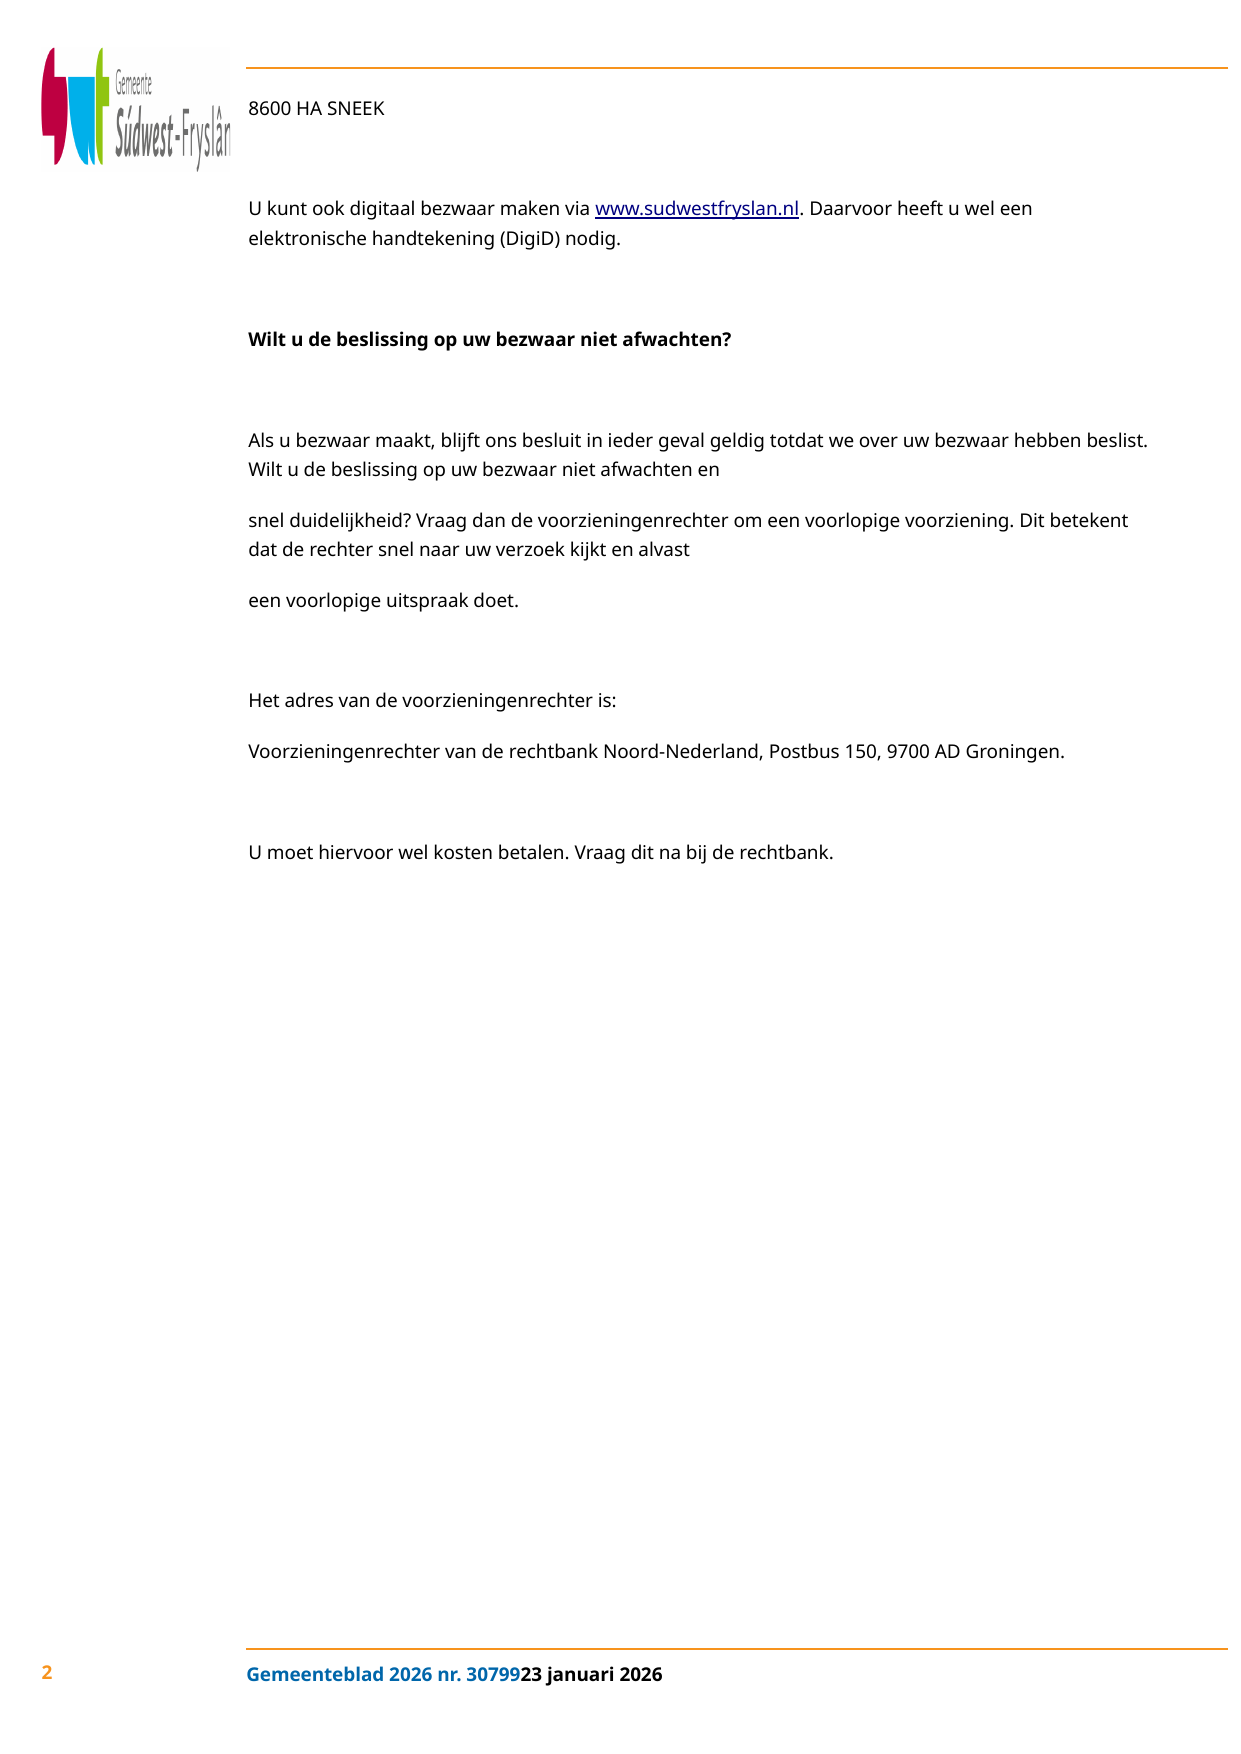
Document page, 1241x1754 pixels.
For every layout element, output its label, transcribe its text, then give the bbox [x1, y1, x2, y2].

text Voorzieningenrechter van de rechtbank Noord-Nederland, Postbus 150, 9700 AD Groningen. [248, 738, 1152, 764]
picture [41, 47, 231, 172]
text Het adres van de voorzieningenrechter is: [248, 688, 1152, 713]
text Wilt u de beslissing op uw bezwaar niet afwachten? [248, 326, 1152, 352]
text een voorlopige uitspraak doet. [248, 587, 1152, 613]
text snel duidelijkheid? Vraag dan de voorzieningenrechter om een voorlopige voorziening. Dit betekent dat de rechter snel naar uw verzoek kijkt en alvast [248, 507, 1152, 562]
text Als u bezwaar maakt, blijft ons besluit in ieder geval geldig totdat we over uw bezwaar hebben beslist. Wilt u de beslissing op uw bezwaar niet afwachten en [248, 427, 1152, 482]
text 8600 HA SNEEK [248, 95, 1152, 121]
text U kunt ook digitaal bezwaar maken via www.sudwestfryslan.nl. Daarvoor heeft u wel een elektronische handtekening (DigiD) nodig. [248, 196, 1152, 251]
text U moet hiervoor wel kosten betalen. Vraag dit na bij de rechtbank. [248, 839, 1152, 865]
